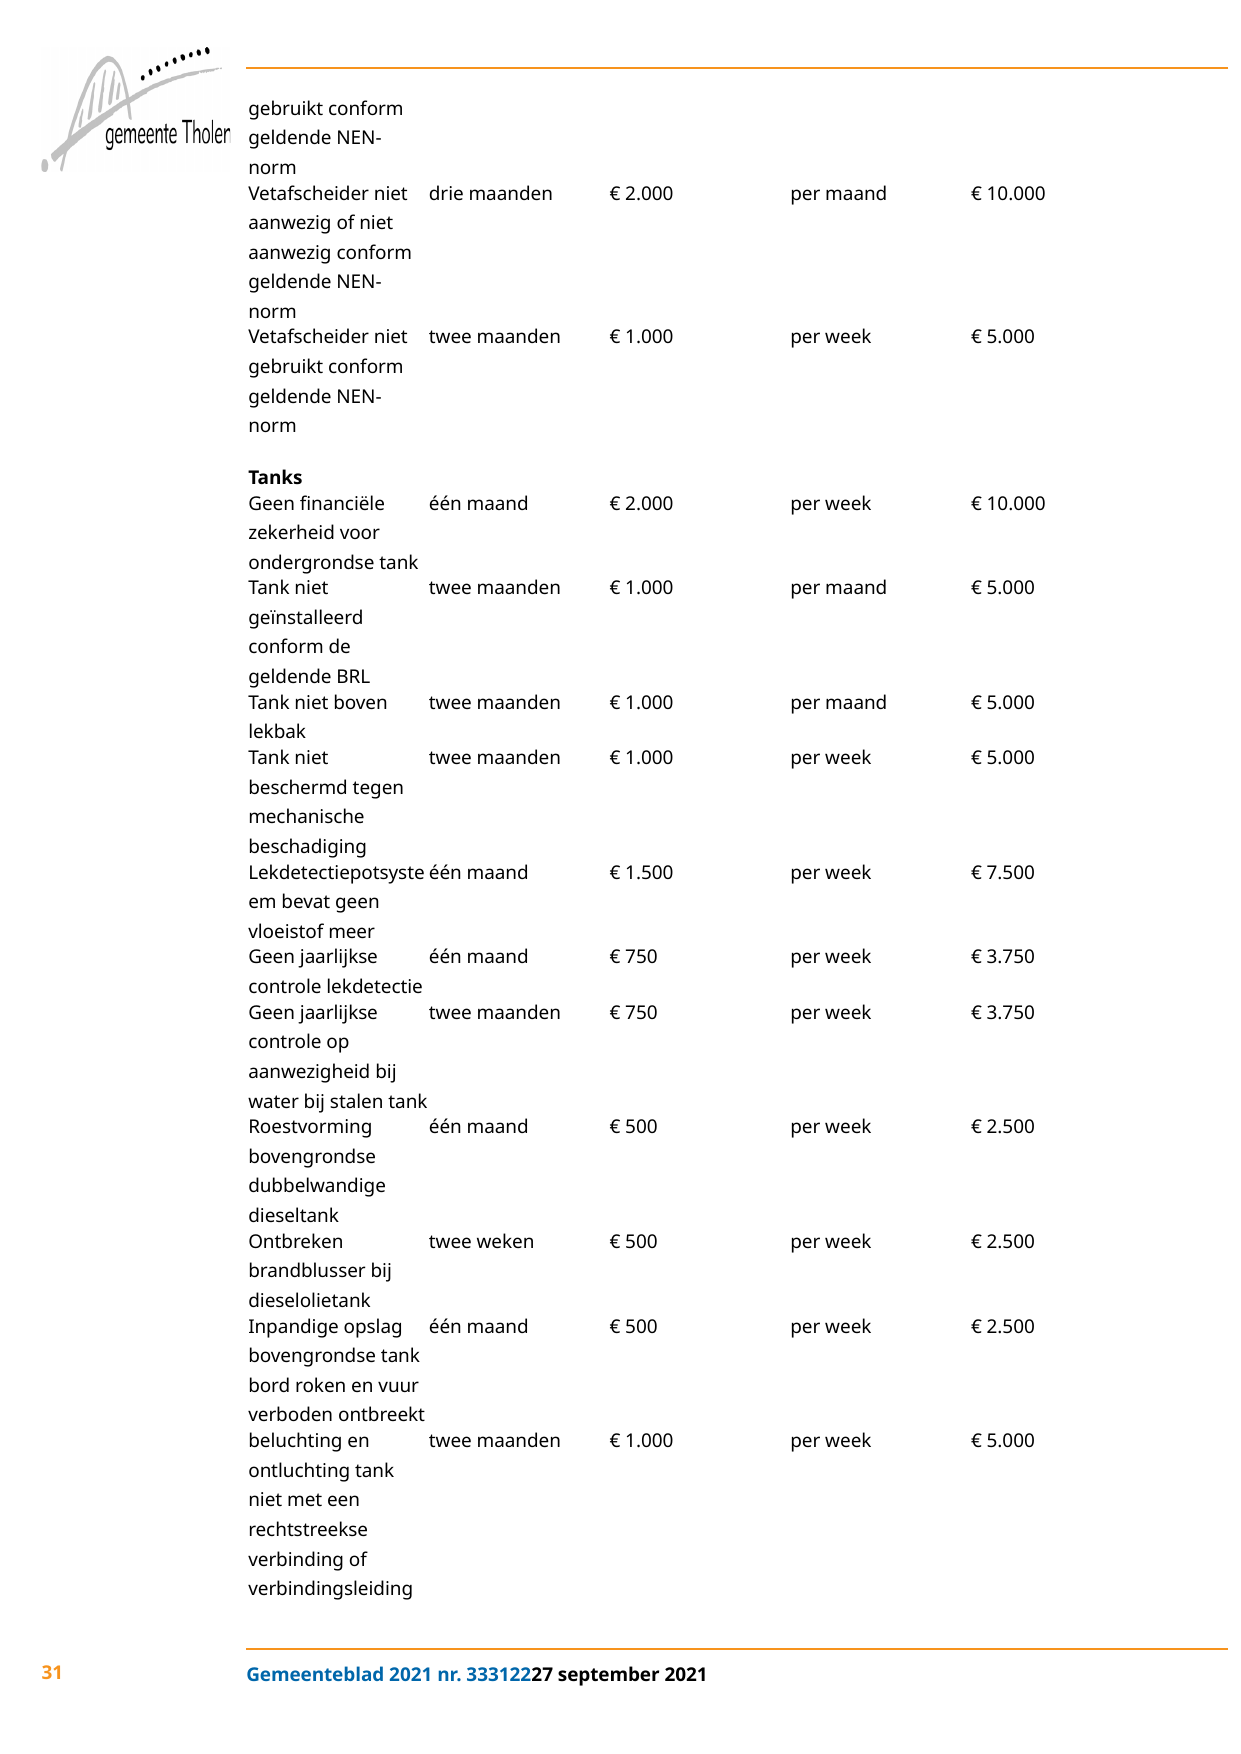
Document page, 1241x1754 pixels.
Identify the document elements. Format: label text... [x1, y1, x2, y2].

table_cell € 5.000 [971, 744, 1152, 859]
table_cell Lekdetectiepotsysteem bevat geen vloeistof meer [248, 859, 429, 944]
table_cell € 10.000 [971, 490, 1152, 574]
table_cell één maand [429, 1114, 609, 1228]
table_cell Vetafscheider niet aanwezig of niet aanwezig conform geldende NEN-norm [248, 180, 429, 324]
table_cell € 5.000 [971, 1428, 1152, 1601]
table_cell € 1.500 [609, 859, 790, 944]
table_cell € 3.750 [971, 944, 1152, 999]
table_cell € 3.750 [971, 999, 1152, 1113]
table_cell twee maanden [429, 689, 609, 744]
table_cell gebruikt conform geldende NEN-norm [248, 95, 429, 180]
table_cell per week [790, 1428, 971, 1601]
table_cell Tank niet geïnstalleerd conform de geldende BRL [248, 575, 429, 689]
table_cell Roestvorming bovengrondse dubbelwandige dieseltank [248, 1114, 429, 1228]
table_cell € 500 [609, 1228, 790, 1313]
table_cell € 2.000 [609, 490, 790, 574]
table_cell Tanks [248, 464, 429, 490]
table_cell [609, 464, 790, 490]
table_cell twee maanden [429, 744, 609, 859]
table_cell drie maanden [429, 180, 609, 324]
table_cell [429, 464, 609, 490]
table_cell per week [790, 324, 971, 438]
table_cell [790, 464, 971, 490]
table_cell per week [790, 999, 971, 1113]
table_cell € 10.000 [971, 180, 1152, 324]
table_cell twee maanden [429, 999, 609, 1113]
table_cell € 2.000 [609, 180, 790, 324]
table_cell € 1.000 [609, 1428, 790, 1601]
table_cell € 750 [609, 999, 790, 1113]
table_cell [790, 438, 971, 464]
table_cell € 2.500 [971, 1114, 1152, 1228]
table_cell € 2.500 [971, 1228, 1152, 1313]
table_cell één maand [429, 490, 609, 574]
table_cell één maand [429, 859, 609, 944]
table_cell [609, 95, 790, 180]
table_cell per maand [790, 689, 971, 744]
table_cell twee maanden [429, 575, 609, 689]
table_cell per maand [790, 180, 971, 324]
table_cell per week [790, 859, 971, 944]
table_cell [609, 438, 790, 464]
table_cell € 1.000 [609, 575, 790, 689]
table_cell [971, 464, 1152, 490]
table_cell per week [790, 1114, 971, 1228]
table_cell [971, 438, 1152, 464]
table_cell per week [790, 744, 971, 859]
table_cell Ontbreken brandblusser bij dieselolietank [248, 1228, 429, 1313]
table_cell € 5.000 [971, 324, 1152, 438]
table_cell € 2.500 [971, 1313, 1152, 1427]
table_cell Inpandige opslag bovengrondse tank bord roken en vuur verboden ontbreekt [248, 1313, 429, 1427]
table_cell beluchting en ontluchting tank niet met een rechtstreekse verbinding of verbindingsleiding [248, 1428, 429, 1601]
table_cell € 500 [609, 1313, 790, 1427]
table_cell Geen financiële zekerheid voor ondergrondse tank [248, 490, 429, 574]
table_cell Tank niet boven lekbak [248, 689, 429, 744]
table_cell € 1.000 [609, 744, 790, 859]
table_cell € 7.500 [971, 859, 1152, 944]
table_cell twee maanden [429, 1428, 609, 1601]
table_cell € 1.000 [609, 689, 790, 744]
table_cell [248, 438, 429, 464]
table_cell twee weken [429, 1228, 609, 1313]
table_cell Vetafscheider niet gebruikt conform geldende NEN-norm [248, 324, 429, 438]
table_cell € 750 [609, 944, 790, 999]
table_cell € 500 [609, 1114, 790, 1228]
table_cell Tank niet beschermd tegen mechanische beschadiging [248, 744, 429, 859]
table_cell € 1.000 [609, 324, 790, 438]
table_cell [429, 438, 609, 464]
table_cell per week [790, 944, 971, 999]
table_cell twee maanden [429, 324, 609, 438]
table_cell Geen jaarlijkse controle lekdetectie [248, 944, 429, 999]
table_cell Geen jaarlijkse controle op aanwezigheid bij water bij stalen tank [248, 999, 429, 1113]
table_cell per week [790, 1313, 971, 1427]
table_cell per maand [790, 575, 971, 689]
table_cell € 5.000 [971, 575, 1152, 689]
table_cell één maand [429, 944, 609, 999]
table_cell [429, 95, 609, 180]
table_cell [971, 95, 1152, 180]
table_cell één maand [429, 1313, 609, 1427]
table_cell [790, 95, 971, 180]
table_cell per week [790, 490, 971, 574]
table_cell € 5.000 [971, 689, 1152, 744]
table_cell per week [790, 1228, 971, 1313]
picture [41, 47, 231, 172]
